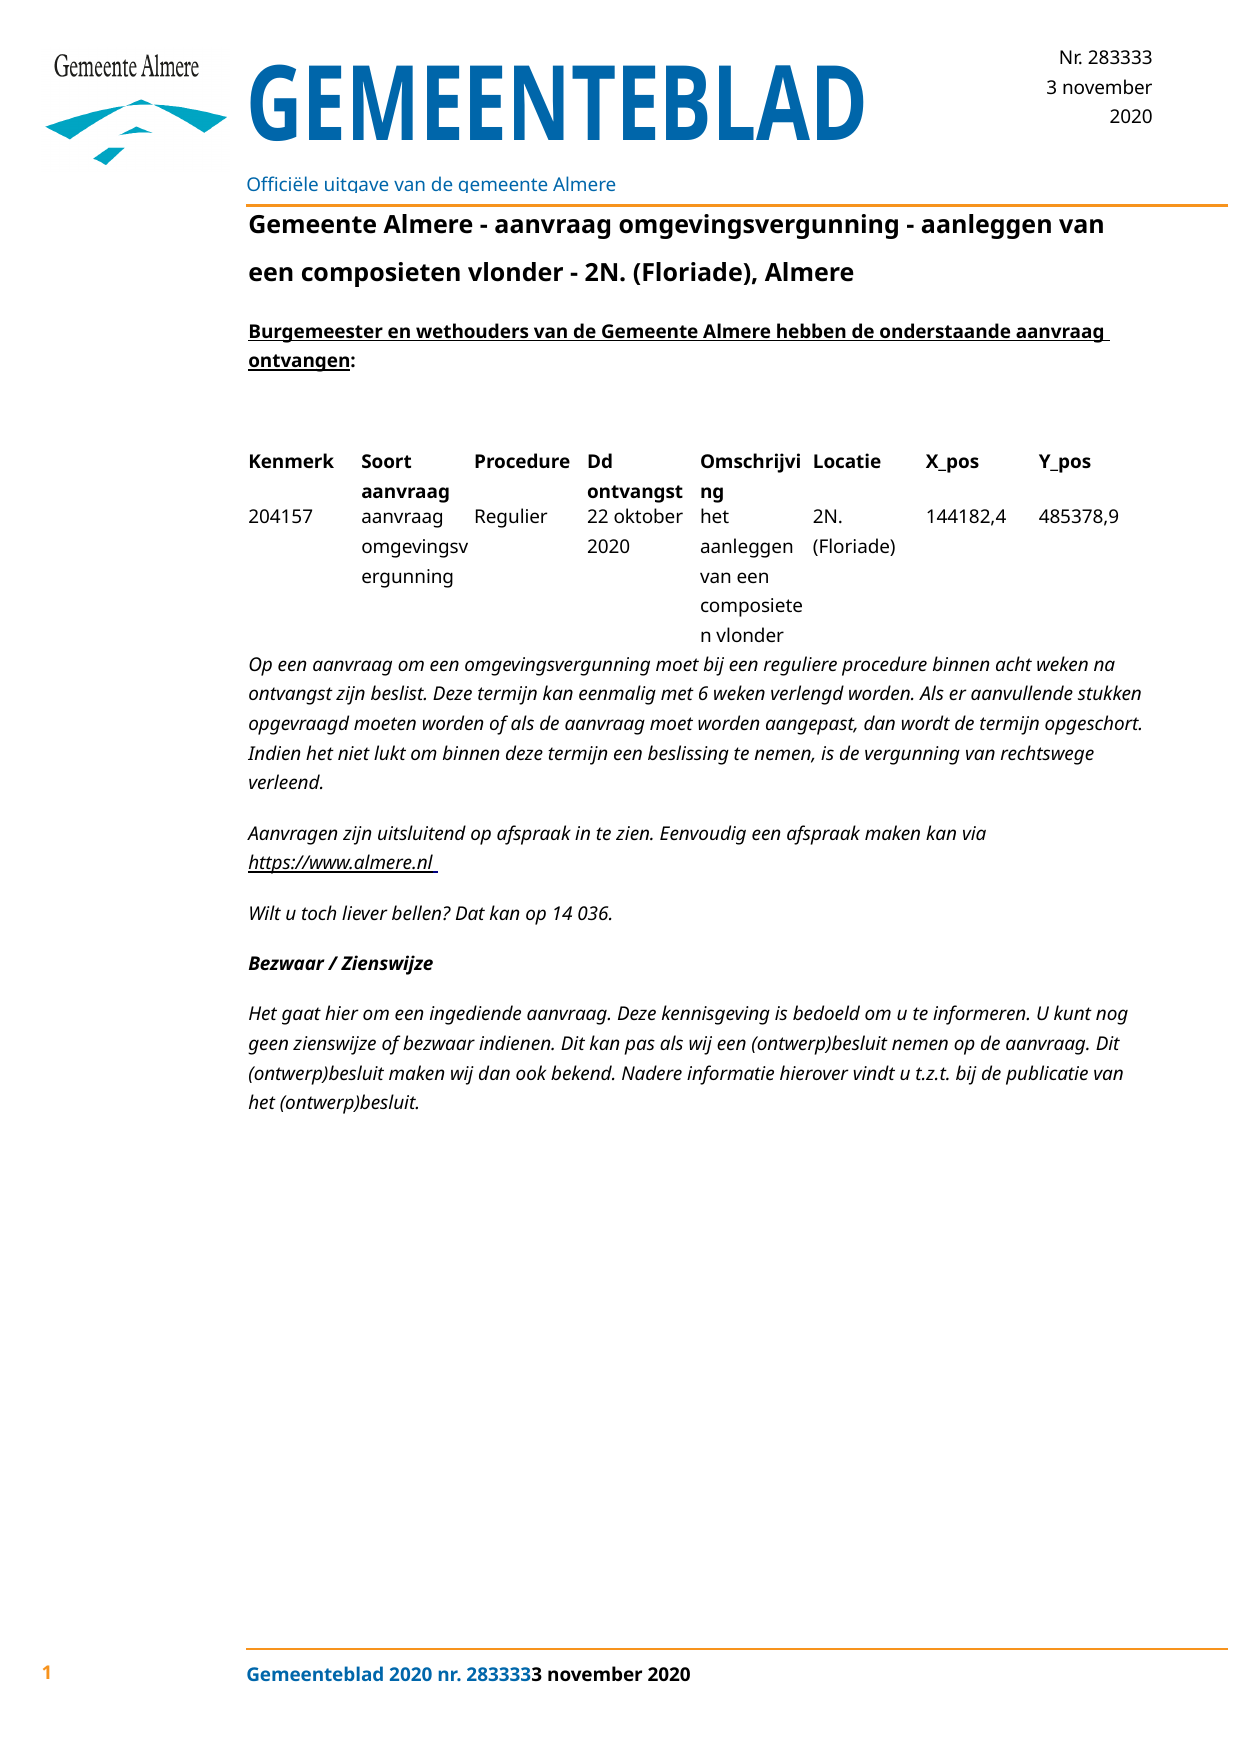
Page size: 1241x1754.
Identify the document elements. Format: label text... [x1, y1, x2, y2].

table_header Dd ontvangst [587, 449, 700, 504]
table_cell Regulier [474, 504, 587, 648]
text Bezwaar / Zienswijze [248, 950, 1152, 976]
text Burgemeester en wethouders van de Gemeente Almere hebben de onderstaande aanvraag ontvangen: [248, 318, 1152, 373]
table_cell 22 oktober 2020 [587, 504, 700, 648]
table_cell 204157 [248, 504, 361, 648]
table_cell het aanleggen van een composieten vlonder [700, 504, 813, 648]
text Het gaat hier om een ingediende aanvraag. Deze kennisgeving is bedoeld om u te informeren. U kunt nog geen zienswijze of bezwaar indienen. Dit kan pas als wij een (ontwerp)besluit nemen op de aanvraag. Dit (ontwerp)besluit maken wij dan ook bekend. Nadere informatie hierover vindt u t.z.t. bij de publicatie van het (ontwerp)besluit. [248, 1001, 1152, 1115]
picture [41, 47, 231, 172]
table_header Y_pos [1039, 449, 1152, 504]
table_cell aanvraag omgevingsvergunning [361, 504, 474, 648]
table_cell 485378,9 [1039, 504, 1152, 648]
table_header Procedure [474, 449, 587, 504]
text Aanvragen zijn uitsluitend op afspraak in te zien. Eenvoudig een afspraak maken kan via https://www.almere.nl [248, 820, 1152, 875]
text Wilt u toch liever bellen? Dat kan op 14 036. [248, 900, 1152, 926]
table_header Omschrijving [700, 449, 813, 504]
table_header Kenmerk [248, 449, 361, 504]
table_cell 144182,4 [926, 504, 1038, 648]
table_header Locatie [813, 449, 926, 504]
text Gemeente Almere - aanvraag omgevingsvergunning - aanleggen van een composieten vlonder - 2N. (Floriade), Almere [248, 207, 1152, 288]
text Op een aanvraag om een omgevingsvergunning moet bij een reguliere procedure binnen acht weken na ontvangst zijn beslist. Deze termijn kan eenmalig met 6 weken verlengd worden. Als er aanvullende stukken opgevraagd moeten worden of als de aanvraag moet worden aangepast, dan wordt de termijn opgeschort. Indien het niet lukt om binnen deze termijn een beslissing te nemen, is de vergunning van rechtswege verleend. [248, 651, 1152, 795]
table_header Soort aanvraag [361, 449, 474, 504]
table_header X_pos [926, 449, 1038, 504]
table_cell 2N. (Floriade) [813, 504, 926, 648]
